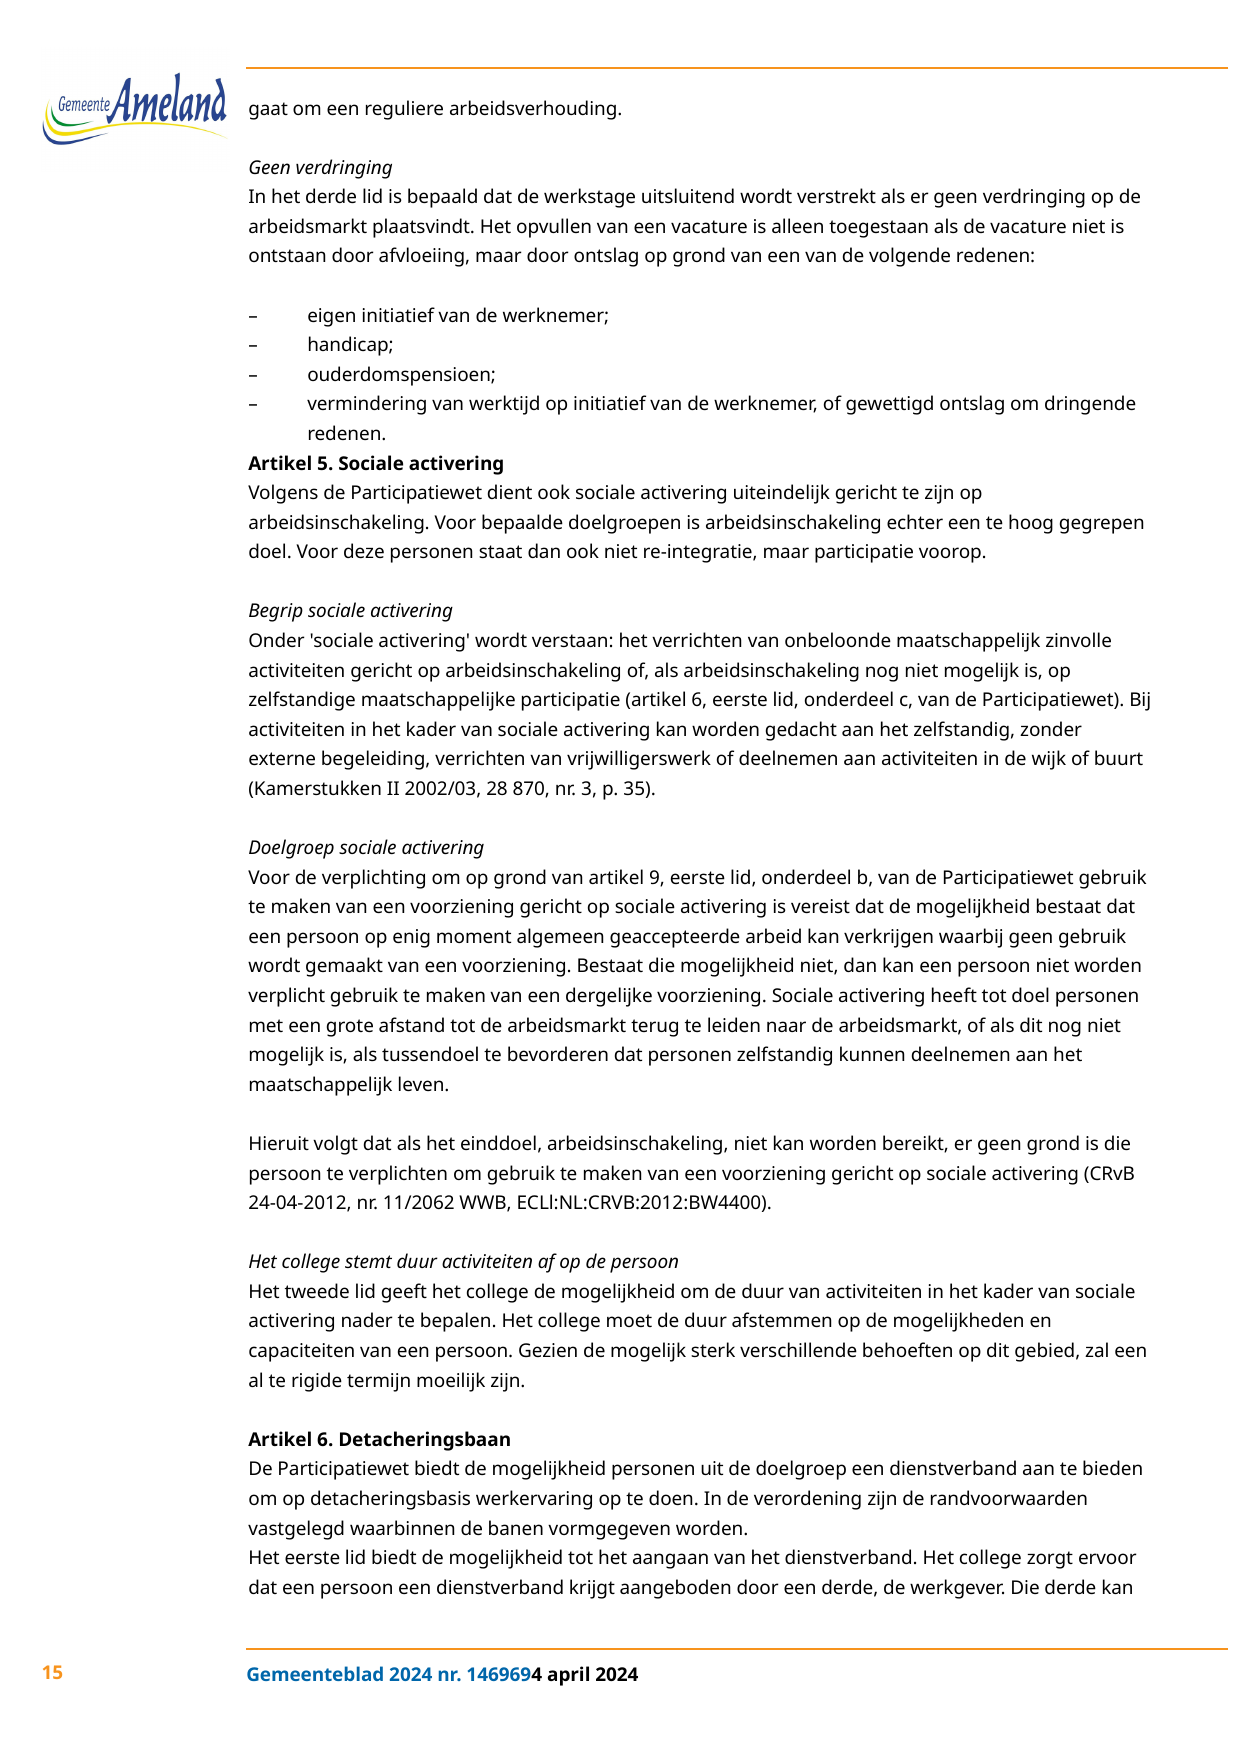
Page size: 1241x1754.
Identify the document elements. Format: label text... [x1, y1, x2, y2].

text Het tweede lid geeft het college de mogelijkheid om de duur van activiteiten in het kader van sociale activering nader te bepalen. Het college moet de duur afstemmen op de mogelijkheden en capaciteiten van een persoon. Gezien de mogelijk sterk verschillende behoeften op dit gebied, zal een al te rigide termijn moeilijk zijn. [248, 1278, 1152, 1393]
list handicap; [248, 331, 1152, 357]
text Artikel 6. Detacheringsbaan [248, 1426, 1152, 1452]
text Het college stemt duur activiteiten af op de persoon [248, 1248, 1152, 1274]
text In het derde lid is bepaald dat de werkstage uitsluitend wordt verstrekt als er geen verdringing op de arbeidsmarkt plaatsvindt. Het opvullen van een vacature is alleen toegestaan als de vacature niet is ontstaan door afvloeiing, maar door ontslag op grond van een van de volgende redenen: [248, 183, 1152, 268]
text Doelgroep sociale activering [248, 834, 1152, 860]
text Voor de verplichting om op grond van artikel 9, eerste lid, onderdeel b, van de Participatiewet gebruik te maken van een voorziening gericht op sociale activering is vereist dat de mogelijkheid bestaat dat een persoon op enig moment algemeen geaccepteerde arbeid kan verkrijgen waarbij geen gebruik wordt gemaakt van een voorziening. Bestaat die mogelijkheid niet, dan kan een persoon niet worden verplicht gebruik te maken van een dergelijke voorziening. Sociale activering heeft tot doel personen met een grote afstand tot de arbeidsmarkt terug te leiden naar de arbeidsmarkt, of als dit nog niet mogelijk is, als tussendoel te bevorderen dat personen zelfstandig kunnen deelnemen aan het maatschappelijk leven. [248, 864, 1152, 1097]
text Begrip sociale activering [248, 598, 1152, 623]
text Geen verdringing [248, 154, 1152, 180]
list ouderdomspensioen; [248, 361, 1152, 387]
text Het eerste lid biedt de mogelijkheid tot het aangaan van het dienstverband. Het college zorgt ervoor dat een persoon een dienstverband krijgt aangeboden door een derde, de werkgever. Die derde kan [248, 1544, 1152, 1600]
text Volgens de Participatiewet dient ook sociale activering uiteindelijk gericht te zijn op arbeidsinschakeling. Voor bepaalde doelgroepen is arbeidsinschakeling echter een te hoog gegrepen doel. Voor deze personen staat dan ook niet re-integratie, maar participatie voorop. [248, 479, 1152, 564]
text gaat om een reguliere arbeidsverhouding. [248, 95, 1152, 121]
text De Participatiewet biedt de mogelijkheid personen uit de doelgroep een dienstverband aan te bieden om op detacheringsbasis werkervaring op te doen. In de verordening zijn de randvoorwaarden vastgelegd waarbinnen de banen vormgegeven worden. [248, 1456, 1152, 1541]
picture [41, 47, 231, 172]
list vermindering van werktijd op initiatief van de werknemer, of gewettigd ontslag om dringende redenen. [248, 391, 1152, 446]
text Hieruit volgt dat als het einddoel, arbeidsinschakeling, niet kan worden bereikt, er geen grond is die persoon te verplichten om gebruik te maken van een voorziening gericht op sociale activering (CRvB 24-04-2012, nr. 11/2062 WWB, ECLl:NL:CRVB:2012:BW4400). [248, 1130, 1152, 1215]
list eigen initiatief van de werknemer; [248, 302, 1152, 328]
text Artikel 5. Sociale activering [248, 450, 1152, 476]
text Onder 'sociale activering' wordt verstaan: het verrichten van onbeloonde maatschappelijk zinvolle activiteiten gericht op arbeidsinschakeling of, als arbeidsinschakeling nog niet mogelijk is, op zelfstandige maatschappelijke participatie (artikel 6, eerste lid, onderdeel c, van de Participatiewet). Bij activiteiten in het kader van sociale activering kan worden gedacht aan het zelfstandig, zonder externe begeleiding, verrichten van vrijwilligerswerk of deelnemen aan activiteiten in de wijk of buurt (Kamerstukken II 2002/03, 28 870, nr. 3, p. 35). [248, 627, 1152, 801]
